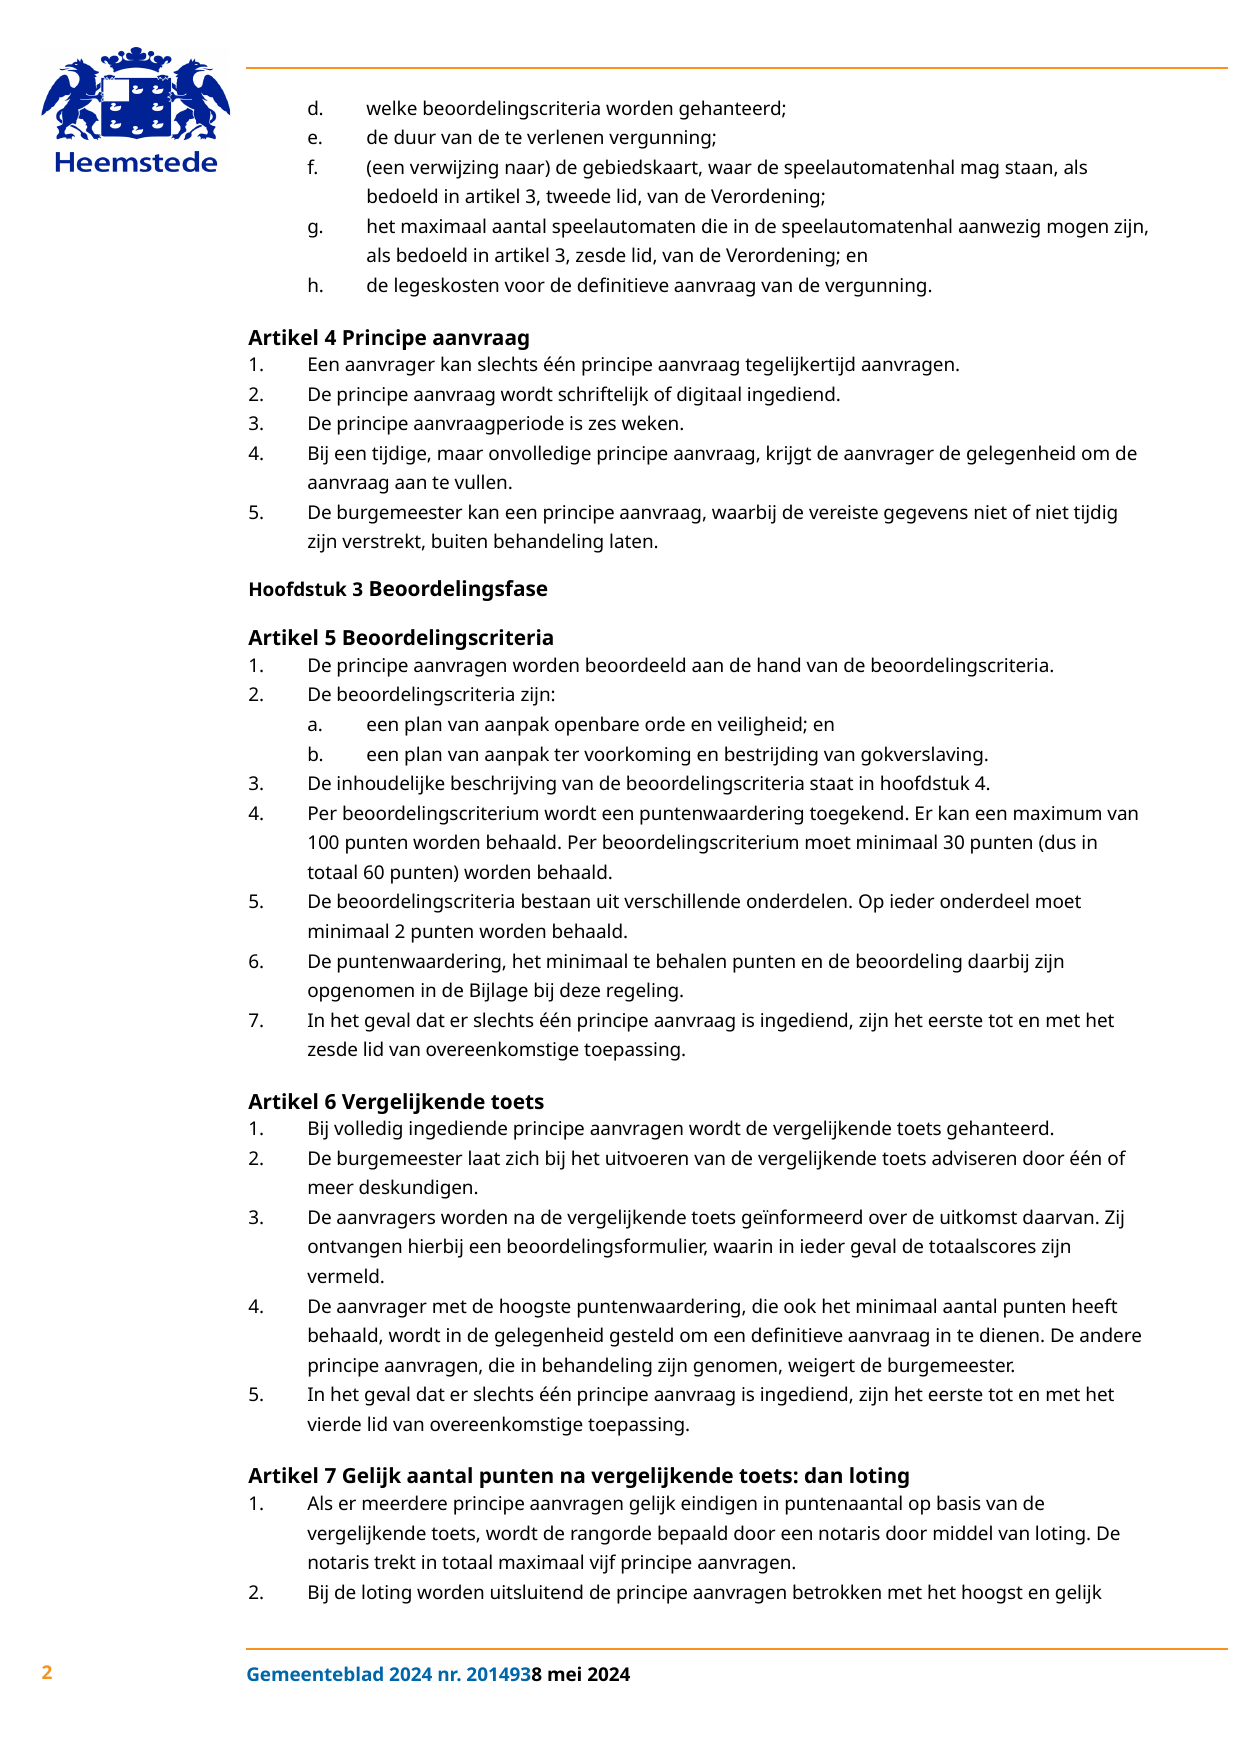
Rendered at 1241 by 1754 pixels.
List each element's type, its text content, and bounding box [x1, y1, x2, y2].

text Artikel 5 Beoordelingscriteria [248, 623, 1152, 652]
list De principe aanvraagperiode is zes weken. [248, 410, 1152, 436]
list De puntenwaardering, het minimaal te behalen punten en de beoordeling daarbij zijn opgenomen in de Bijlage bij deze regeling. [248, 948, 1152, 1003]
list De aanvragers worden na de vergelijkende toets geïnformeerd over de uitkomst daarvan. Zij ontvangen hierbij een beoordelingsformulier, waarin in ieder geval de totaalscores zijn vermeld. [248, 1204, 1152, 1289]
list welke beoordelingscriteria worden gehanteerd; [307, 95, 1152, 121]
text Hoofdstuk 3 Beoordelingsfase [248, 574, 1152, 603]
text Artikel 4 Principe aanvraag [248, 323, 1152, 351]
list De burgemeester kan een principe aanvraag, waarbij de vereiste gegevens niet of niet tijdig zijn verstrekt, buiten behandeling laten. [248, 499, 1152, 554]
list Als er meerdere principe aanvragen gelijk eindigen in puntenaantal op basis van de vergelijkende toets, wordt de rangorde bepaald door een notaris door middel van loting. De notaris trekt in totaal maximaal vijf principe aanvragen. [248, 1490, 1152, 1575]
list De beoordelingscriteria zijn: [248, 682, 1152, 707]
list Per beoordelingscriterium wordt een puntenwaardering toegekend. Er kan een maximum van 100 punten worden behaald. Per beoordelingscriterium moet minimaal 30 punten (dus in totaal 60 punten) worden behaald. [248, 800, 1152, 885]
list Een aanvrager kan slechts één principe aanvraag tegelijkertijd aanvragen. [248, 351, 1152, 377]
text Artikel 7 Gelijk aantal punten na vergelijkende toets: dan loting [248, 1462, 1152, 1490]
list De principe aanvragen worden beoordeeld aan de hand van de beoordelingscriteria. [248, 652, 1152, 678]
text Artikel 6 Vergelijkende toets [248, 1087, 1152, 1115]
list In het geval dat er slechts één principe aanvraag is ingediend, zijn het eerste tot en met het vierde lid van overeenkomstige toepassing. [248, 1382, 1152, 1437]
list De inhoudelijke beschrijving van de beoordelingscriteria staat in hoofdstuk 4. [248, 770, 1152, 796]
list In het geval dat er slechts één principe aanvraag is ingediend, zijn het eerste tot en met het zesde lid van overeenkomstige toepassing. [248, 1007, 1152, 1062]
list De beoordelingscriteria bestaan uit verschillende onderdelen. Op ieder onderdeel moet minimaal 2 punten worden behaald. [248, 889, 1152, 944]
list een plan van aanpak openbare orde en veiligheid; en [307, 711, 1152, 737]
list de legeskosten voor de definitieve aanvraag van de vergunning. [307, 272, 1152, 298]
list De aanvrager met de hoogste puntenwaardering, die ook het minimaal aantal punten heeft behaald, wordt in de gelegenheid gesteld om een definitieve aanvraag in te dienen. De andere principe aanvragen, die in behandeling zijn genomen, weigert de burgemeester. [248, 1293, 1152, 1378]
picture [41, 47, 231, 172]
list De burgemeester laat zich bij het uitvoeren van de vergelijkende toets adviseren door één of meer deskundigen. [248, 1145, 1152, 1200]
list een plan van aanpak ter voorkoming en bestrijding van gokverslaving. [307, 741, 1152, 766]
list het maximaal aantal speelautomaten die in de speelautomatenhal aanwezig mogen zijn, als bedoeld in artikel 3, zesde lid, van de Verordening; en [307, 213, 1152, 268]
list De principe aanvraag wordt schriftelijk of digitaal ingediend. [248, 381, 1152, 406]
list (een verwijzing naar) de gebiedskaart, waar de speelautomatenhal mag staan, als bedoeld in artikel 3, tweede lid, van de Verordening; [307, 154, 1152, 209]
list de duur van de te verlenen vergunning; [307, 124, 1152, 150]
list Bij volledig ingediende principe aanvragen wordt de vergelijkende toets gehanteerd. [248, 1115, 1152, 1141]
list Bij een tijdige, maar onvolledige principe aanvraag, krijgt de aanvrager de gelegenheid om de aanvraag aan te vullen. [248, 440, 1152, 495]
list Bij de loting worden uitsluitend de principe aanvragen betrokken met het hoogst en gelijk [248, 1579, 1152, 1604]
